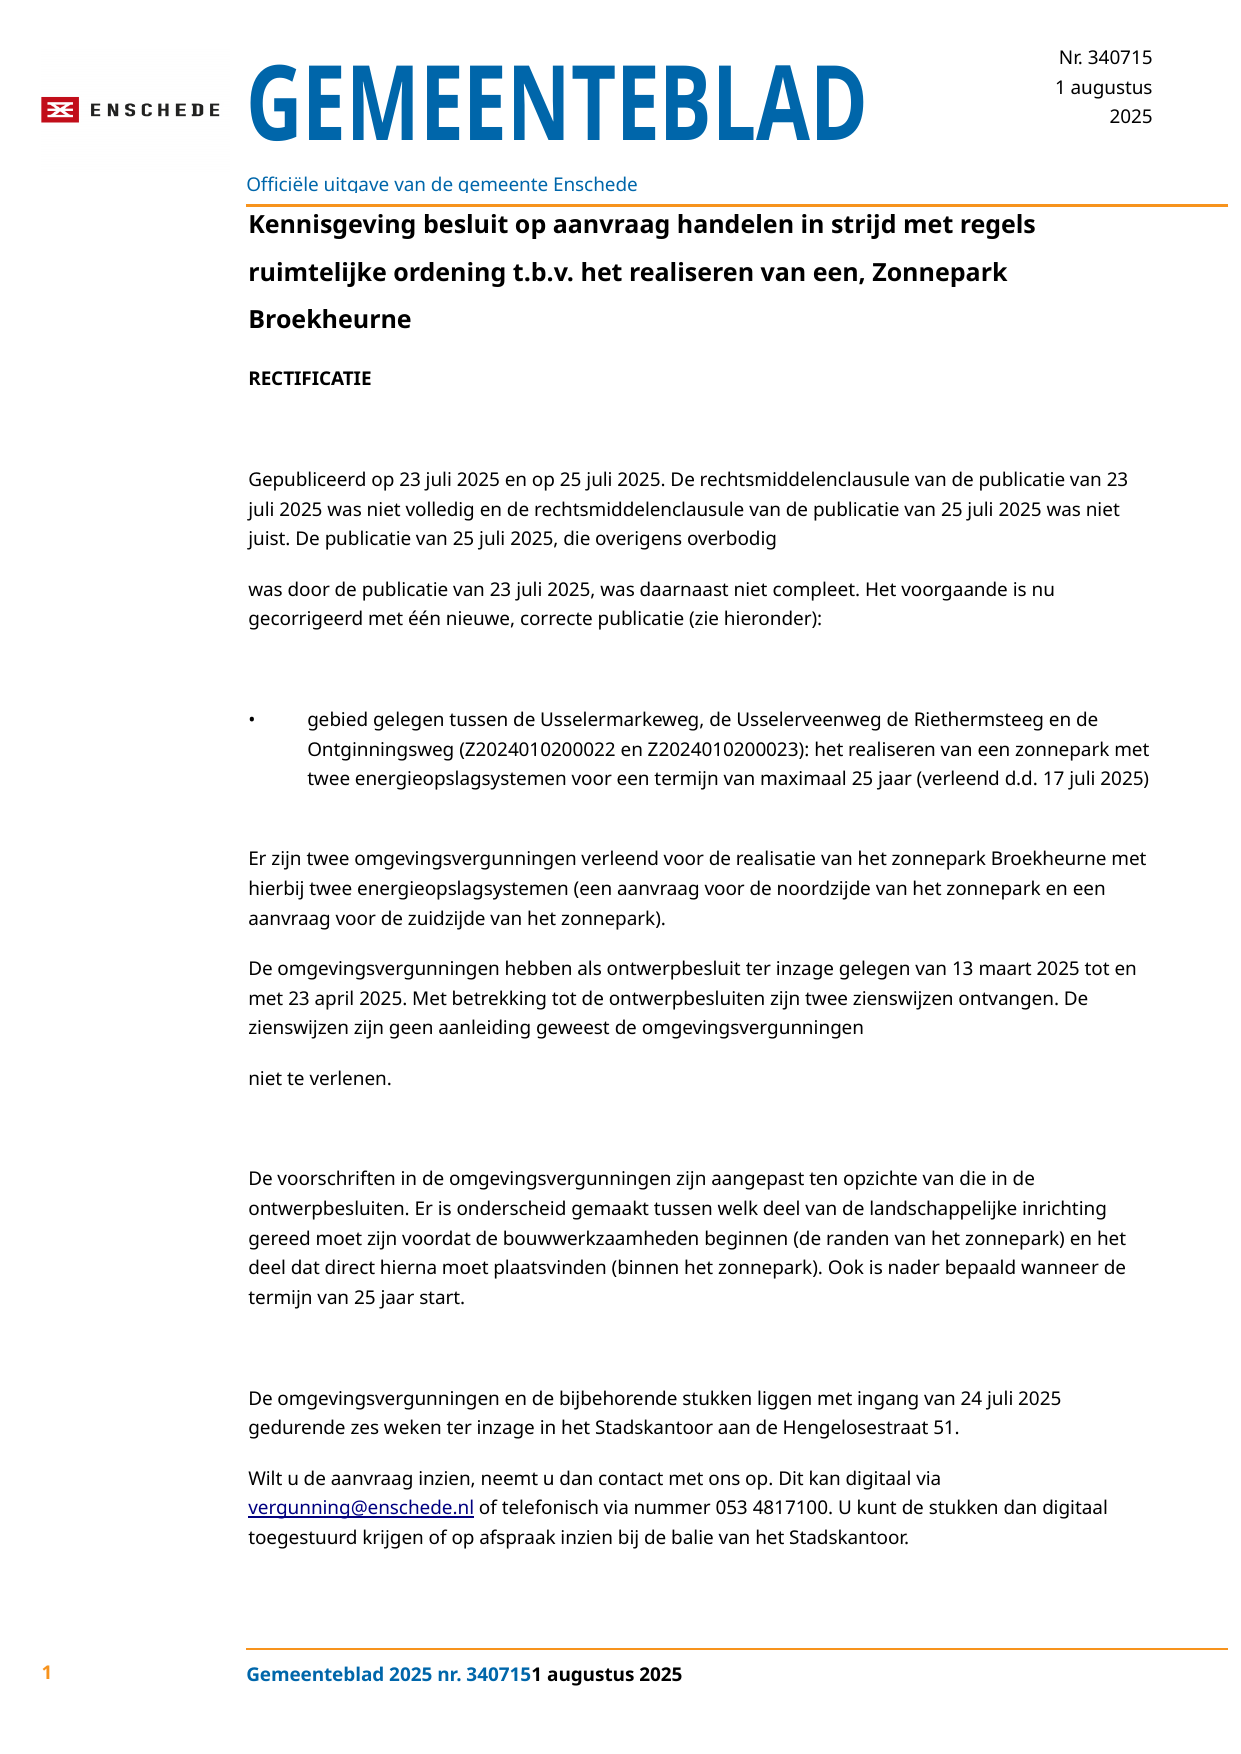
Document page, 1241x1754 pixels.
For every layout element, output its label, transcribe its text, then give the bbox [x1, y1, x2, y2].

text Wilt u de aanvraag inzien, neemt u dan contact met ons op. Dit kan digitaal via vergunning@enschede.nl of telefonisch via nummer 053 4817100. U kunt de stukken dan digitaal toegestuurd krijgen of op afspraak inzien bij de balie van het Stadskantoor. [248, 1465, 1152, 1549]
text Gepubliceerd op 23 juli 2025 en op 25 juli 2025. De rechtsmiddelenclausule van de publicatie van 23 juli 2025 was niet volledig en de rechtsmiddelenclausule van de publicatie van 25 juli 2025 was niet juist. De publicatie van 25 juli 2025, die overigens overbodig [248, 466, 1152, 551]
text De omgevingsvergunningen en de bijbehorende stukken liggen met ingang van 24 juli 2025 gedurende zes weken ter inzage in het Stadskantoor aan de Hengelosestraat 51. [248, 1385, 1152, 1440]
list gebied gelegen tussen de Usselermarkeweg, de Usselerveenweg de Riethermsteeg en de Ontginningsweg (Z2024010200022 en Z2024010200023): het realiseren van een zonnepark met twee energieopslagsystemen voor een termijn van maximaal 25 jaar (verleend d.d. 17 juli 2025) [248, 706, 1152, 791]
text niet te verlenen. [248, 1065, 1152, 1090]
text Kennisgeving besluit op aanvraag handelen in strijd met regels ruimtelijke ordening t.b.v. het realiseren van een, Zonnepark Broekheurne [248, 207, 1152, 336]
picture [41, 47, 231, 172]
text was door de publicatie van 23 juli 2025, was daarnaast niet compleet. Het voorgaande is nu gecorrigeerd met één nieuwe, correcte publicatie (zie hieronder): [248, 576, 1152, 631]
text Er zijn twee omgevingsvergunningen verleend voor de realisatie van het zonnepark Broekheurne met hierbij twee energieopslagsystemen (een aanvraag voor de noordzijde van het zonnepark en een aanvraag voor de zuidzijde van het zonnepark). [248, 846, 1152, 930]
text De voorschriften in de omgevingsvergunningen zijn aangepast ten opzichte van die in de ontwerpbesluiten. Er is onderscheid gemaakt tussen welk deel van de landschappelijke inrichting gereed moet zijn voordat de bouwwerkzaamheden beginnen (de randen van het zonnepark) en het deel dat direct hierna moet plaatsvinden (binnen het zonnepark). Ook is nader bepaald wanneer de termijn van 25 jaar start. [248, 1166, 1152, 1309]
text RECTIFICATIE [248, 366, 1152, 391]
text De omgevingsvergunningen hebben als ontwerpbesluit ter inzage gelegen van 13 maart 2025 tot en met 23 april 2025. Met betrekking tot de ontwerpbesluiten zijn twee zienswijzen ontvangen. De zienswijzen zijn geen aanleiding geweest de omgevingsvergunningen [248, 955, 1152, 1040]
